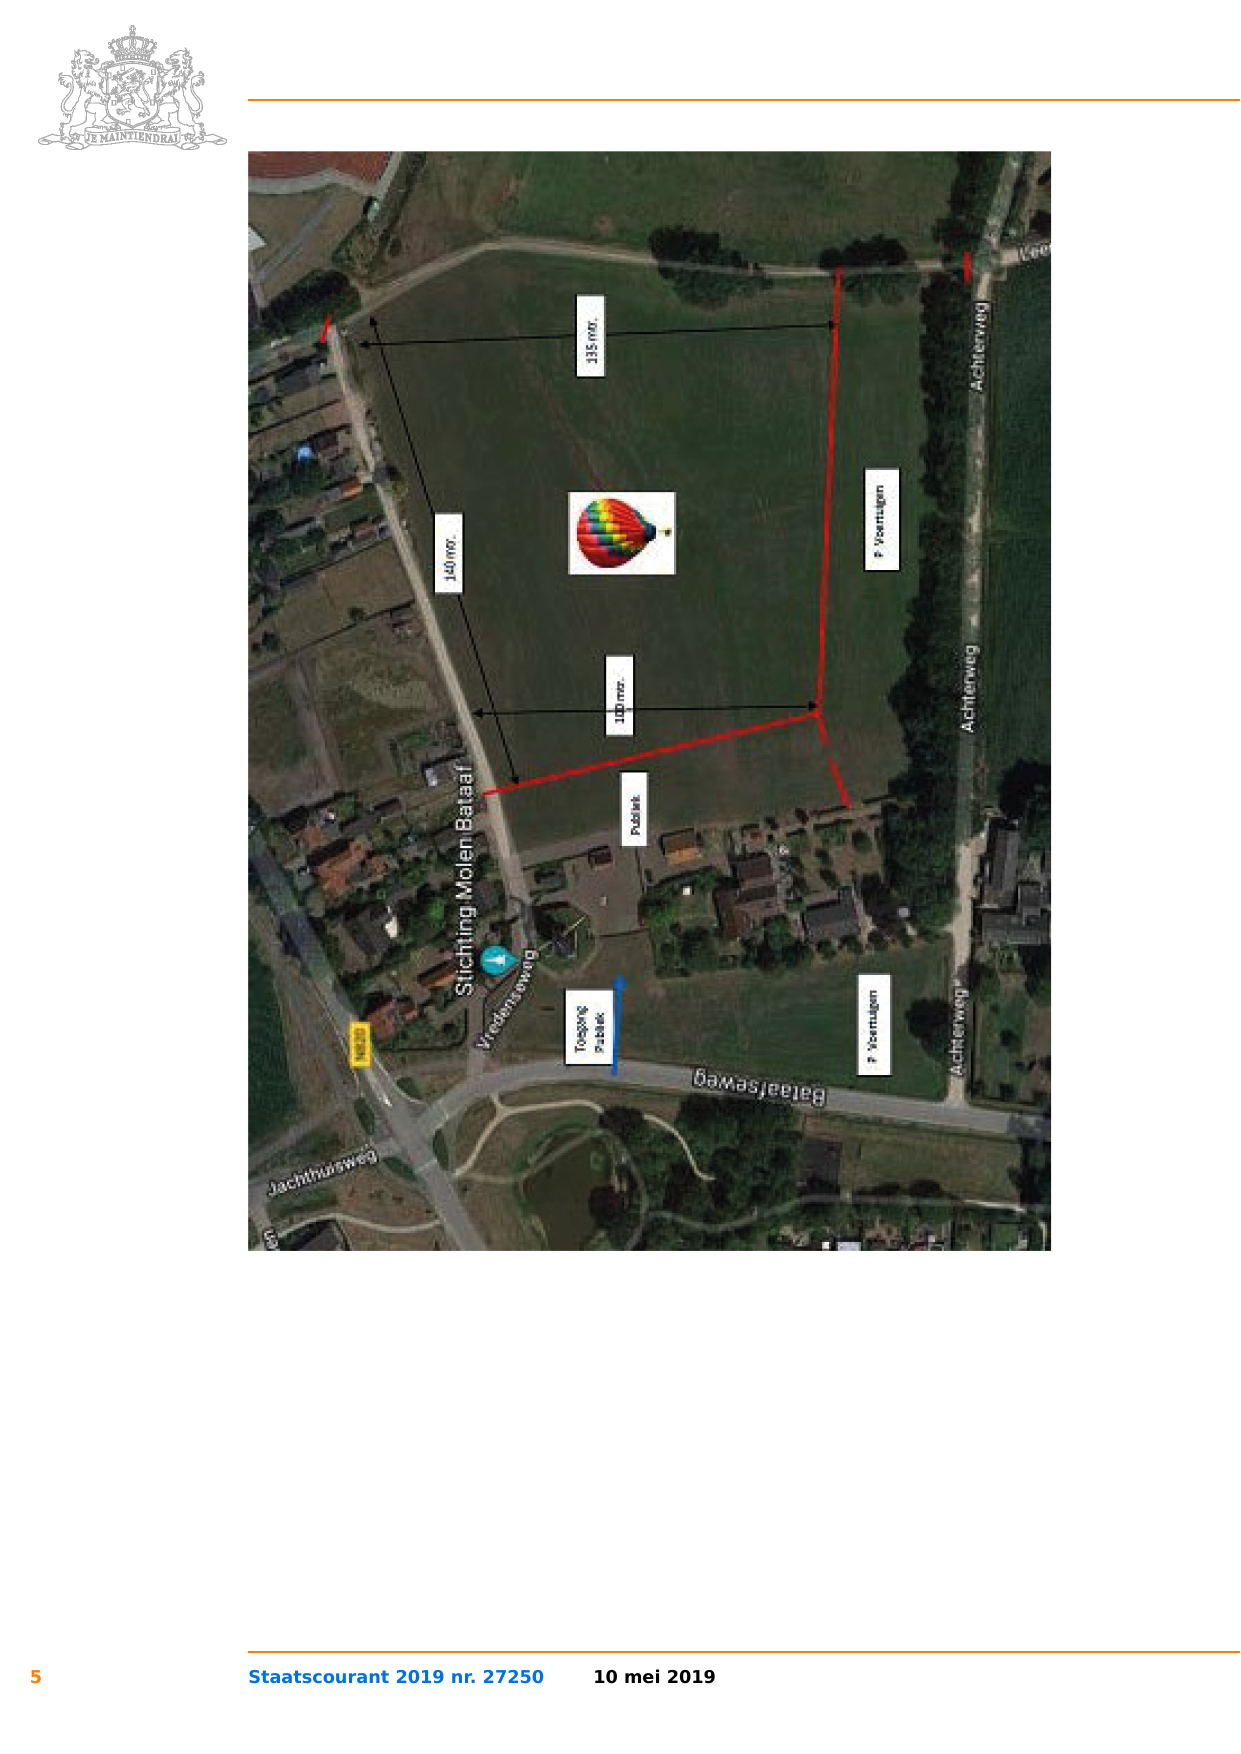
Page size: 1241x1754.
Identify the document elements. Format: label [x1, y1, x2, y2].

picture [38, 25, 227, 150]
picture [248, 151, 1052, 1251]
